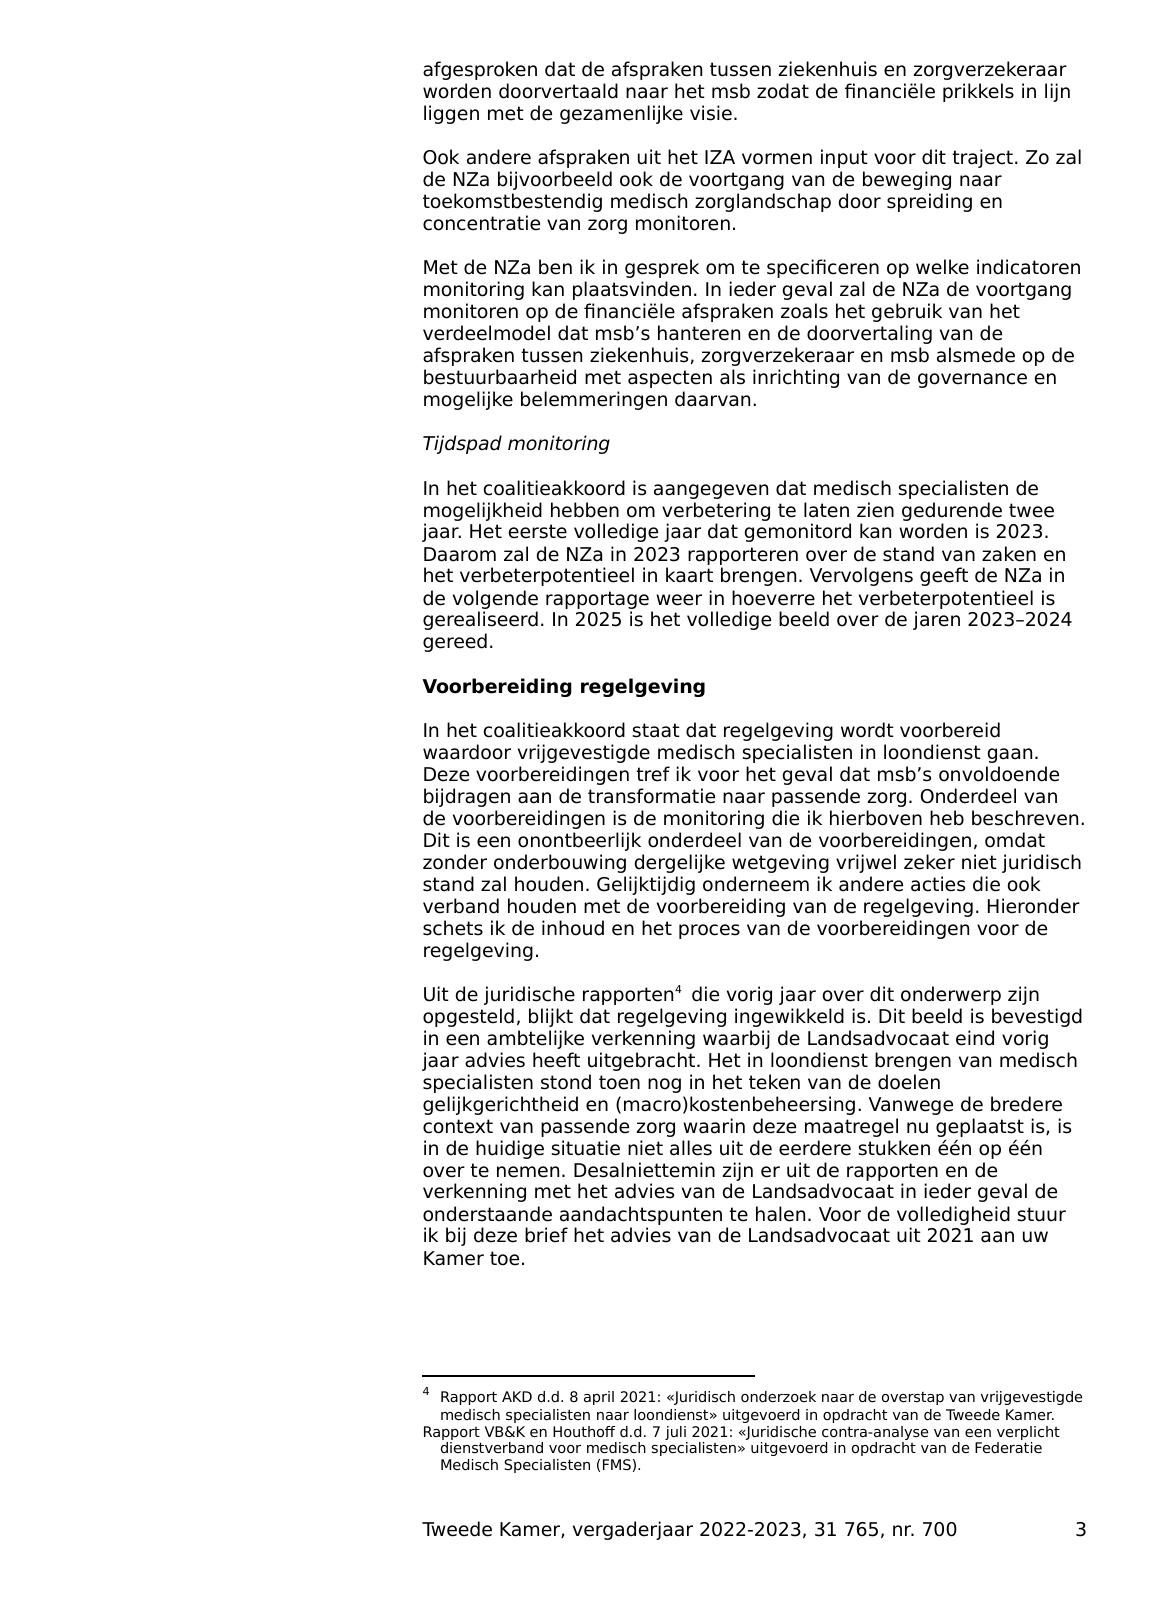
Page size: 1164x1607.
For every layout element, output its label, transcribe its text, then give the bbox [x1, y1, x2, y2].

subtitle Voorbereiding regelgeving [422, 676, 1087, 697]
text Met de NZa ben ik in gesprek om te specificeren op welke indicatoren monitoring kan plaatsvinden. In ieder geval zal de NZa de voortgang monitoren op de financiële afspraken zoals het gebruik van het verdeelmodel dat msb’s hanteren en de doorvertaling van de afspraken tussen ziekenhuis, zorgverzekeraar en msb alsmede op de bestuurbaarheid met aspecten als inrichting van de governance en mogelijke belemmeringen daarvan. [422, 257, 1087, 411]
text Uit de juridische rapporten die vorig jaar over dit onderwerp zijn opgesteld, blijkt dat regelgeving ingewikkeld is. Dit beeld is bevestigd in een ambtelijke verkenning waarbij de Landsadvocaat eind vorig jaar advies heeft uitgebracht. Het in loondienst brengen van medisch specialisten stond toen nog in het teken van de doelen gelijkgerichtheid en (macro)kostenbeheersing. Vanwege de bredere context van passende zorg waarin deze maatregel nu geplaatst is, is in de huidige situatie niet alles uit de eerdere stukken één op één over te nemen. Desalniettemin zijn er uit de rapporten en de verkenning met het advies van de Landsadvocaat in ieder geval de onderstaande aandachtspunten te halen. Voor de volledigheid stuur ik bij deze brief het advies van de Landsadvocaat uit 2021 aan uw Kamer toe. [422, 984, 1087, 1269]
text In het coalitieakkoord is aangegeven dat medisch specialisten de mogelijkheid hebben om verbetering te laten zien gedurende twee jaar. Het eerste volledige jaar dat gemonitord kan worden is 2023. Daarom zal de NZa in 2023 rapporteren over de stand van zaken en het verbeterpotentieel in kaart brengen. Vervolgens geeft de NZa in de volgende rapportage weer in hoeverre het verbeterpotentieel is gerealiseerd. In 2025 is het volledige beeld over de jaren 2023–2024 gereed. [422, 477, 1087, 653]
text In het coalitieakkoord staat dat regelgeving wordt voorbereid waardoor vrijgevestigde medisch specialisten in loondienst gaan. Deze voorbereidingen tref ik voor het geval dat msb’s onvoldoende bijdragen aan de transformatie naar passende zorg. Onderdeel van de voorbereidingen is de monitoring die ik hierboven heb beschreven. Dit is een onontbeerlijk onderdeel van de voorbereidingen, omdat zonder onderbouwing dergelijke wetgeving vrijwel zeker niet juridisch stand zal houden. Gelijktijdig onderneem ik andere acties die ook verband houden met de voorbereiding van de regelgeving. Hieronder schets ik de inhoud en het proces van de voorbereidingen voor de regelgeving. [422, 720, 1087, 961]
text Rapport VB&K en Houthoff d.d. 7 juli 2021: «Juridische contra-analyse van een verplicht dienstverband voor medisch specialisten» uitgevoerd in opdracht van de Federatie Medisch Specialisten (FMS). [422, 1424, 1087, 1474]
text Ook andere afspraken uit het IZA vormen input voor dit traject. Zo zal de NZa bijvoorbeeld ook de voortgang van de beweging naar toekomstbestendig medisch zorglandschap door spreiding en concentratie van zorg monitoren. [422, 147, 1087, 235]
subtitle Tijdspad monitoring [422, 433, 1087, 455]
text afgesproken dat de afspraken tussen ziekenhuis en zorgverzekeraar worden doorvertaald naar het msb zodat de financiële prikkels in lijn liggen met de gezamenlijke visie. [422, 59, 1087, 125]
text Rapport AKD d.d. 8 april 2021: «Juridisch onderzoek naar de overstap van vrijgevestigde medisch specialisten naar loondienst» uitgevoerd in opdracht van de Tweede Kamer. [422, 1385, 1087, 1424]
